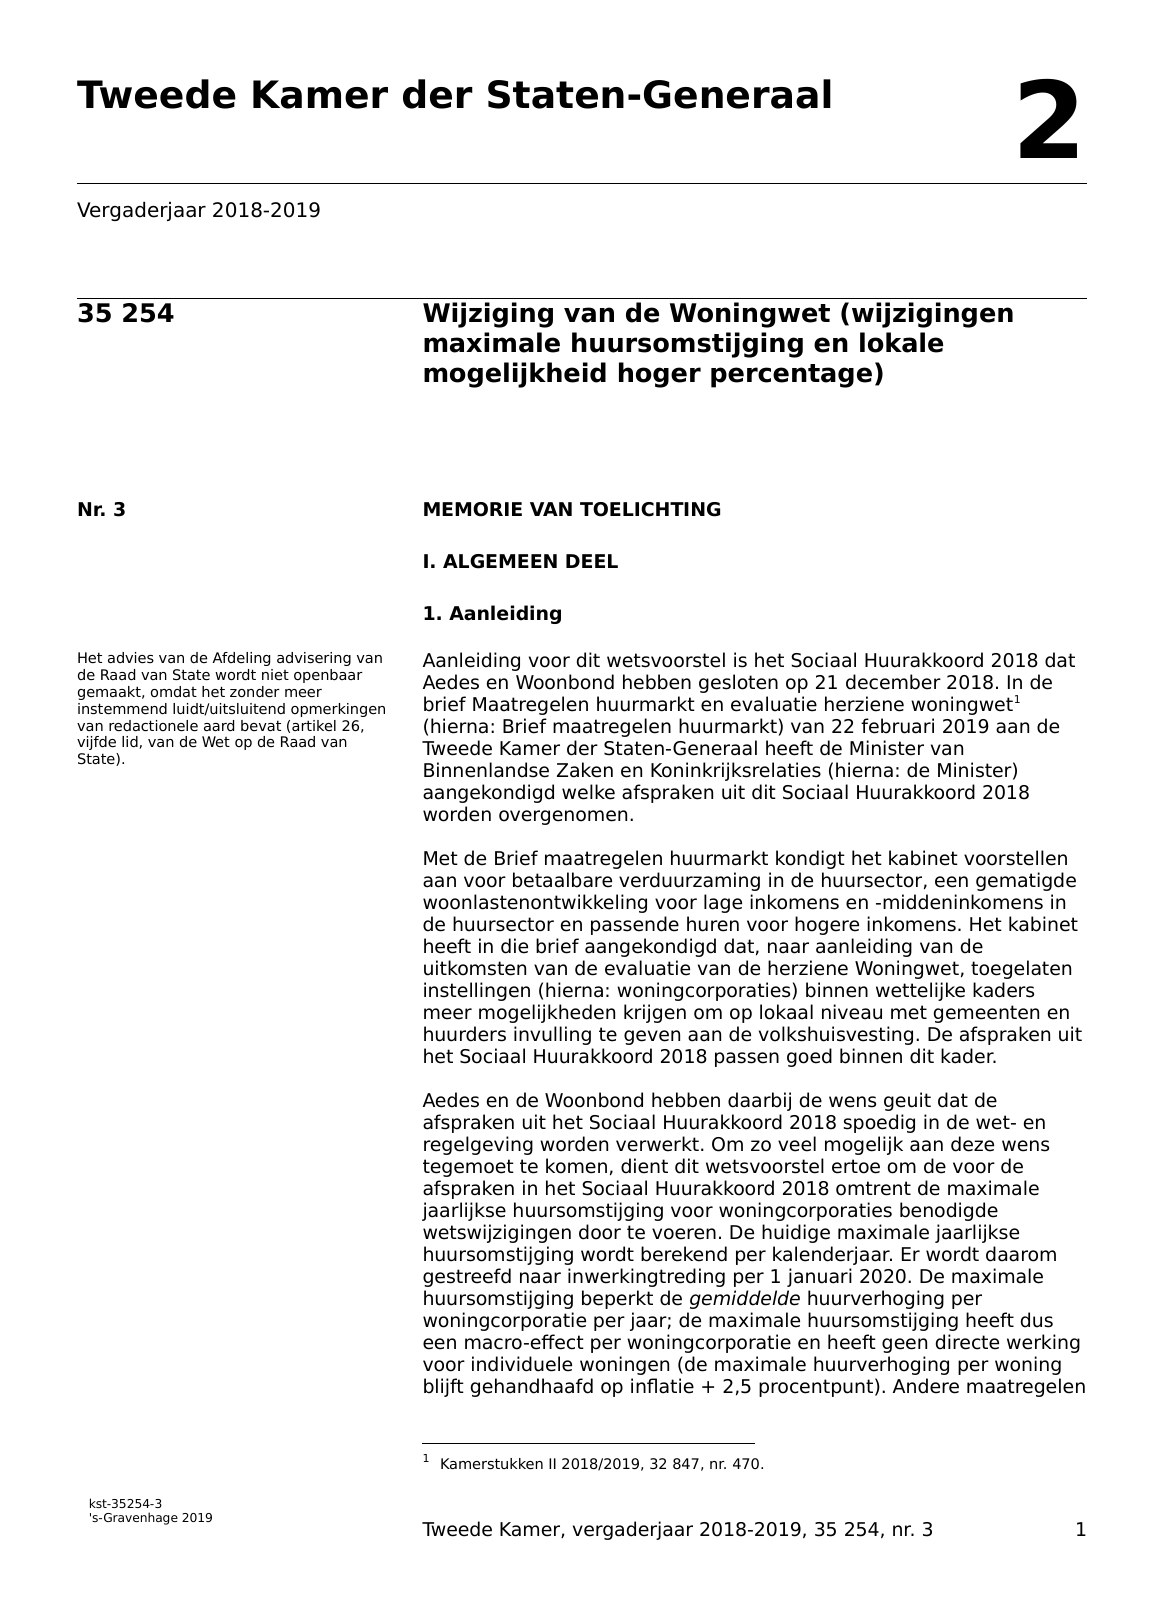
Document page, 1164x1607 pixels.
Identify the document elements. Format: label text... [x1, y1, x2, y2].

text Met de Brief maatregelen huurmarkt kondigt het kabinet voorstellen aan voor betaalbare verduurzaming in de huursector, een gematigde woonlastenontwikkeling voor lage inkomens en -middeninkomens in de huursector en passende huren voor hogere inkomens. Het kabinet heeft in die brief aangekondigd dat, naar aanleiding van de uitkomsten van de evaluatie van de herziene Woningwet, toegelaten instellingen (hierna: woningcorporaties) binnen wettelijke kaders meer mogelijkheden krijgen om op lokaal niveau met gemeenten en huurders invulling te geven aan de volkshuisvesting. De afspraken uit het Sociaal Huurakkoord 2018 passen goed binnen dit kader. [422, 848, 1087, 1068]
subtitle 1. Aanleiding [422, 603, 1087, 625]
text Kamerstukken II 2018/2019, 32 847, nr. 470. [422, 1452, 1087, 1474]
text Het advies van de Afdeling advisering van de Raad van State wordt niet openbaar gemaakt, omdat het zonder meer instemmend luidt/uitsluitend opmerkingen van redactionele aard bevat (artikel 26, vijfde lid, van de Wet op de Raad van State). [77, 650, 399, 768]
text Aanleiding voor dit wetsvoorstel is het Sociaal Huurakkoord 2018 dat Aedes en Woonbond hebben gesloten op 21 december 2018. In de brief Maatregelen huurmarkt en evaluatie herziene woningwet (hierna: Brief maatregelen huurmarkt) van 22 februari 2019 aan de Tweede Kamer der Staten-Generaal heeft de Minister van Binnenlandse Zaken en Koninkrijksrelaties (hierna: de Minister) aangekondigd welke afspraken uit dit Sociaal Huurakkoord 2018 worden overgenomen. [422, 650, 1087, 826]
text 's-Gravenhage 2019 [88, 1511, 323, 1525]
text kst-35254-3 [88, 1497, 323, 1511]
subtitle I. ALGEMEEN DEEL [422, 551, 1087, 573]
table_header 2 [886, 59, 1087, 183]
subtitle 35 254 Wijziging van de Woningwet (wijzigingen maximale huursomstijging en lokale mogelijkheid hoger percentage) [77, 299, 1087, 388]
table_header Tweede Kamer der Staten-Generaal [77, 59, 886, 183]
subtitle Nr. 3 MEMORIE VAN TOELICHTING [77, 499, 1087, 521]
text Aedes en de Woonbond hebben daarbij de wens geuit dat de afspraken uit het Sociaal Huurakkoord 2018 spoedig in de wet- en regelgeving worden verwerkt. Om zo veel mogelijk aan deze wens tegemoet te komen, dient dit wetsvoorstel ertoe om de voor de afspraken in het Sociaal Huurakkoord 2018 omtrent de maximale jaarlijkse huursomstijging voor woningcorporaties benodigde wetswijzigingen door te voeren. De huidige maximale jaarlijkse huursomstijging wordt berekend per kalenderjaar. Er wordt daarom gestreefd naar inwerkingtreding per 1 januari 2020. De maximale huursomstijging beperkt de gemiddelde huurverhoging per woningcorporatie per jaar; de maximale huursomstijging heeft dus een macro-effect per woningcorporatie en heeft geen directe werking voor individuele woningen (de maximale huurverhoging per woning blijft gehandhaafd op inflatie + 2,5 procentpunt). Andere maatregelen [422, 1090, 1087, 1398]
table_cell Vergaderjaar 2018-2019 [77, 184, 1087, 298]
